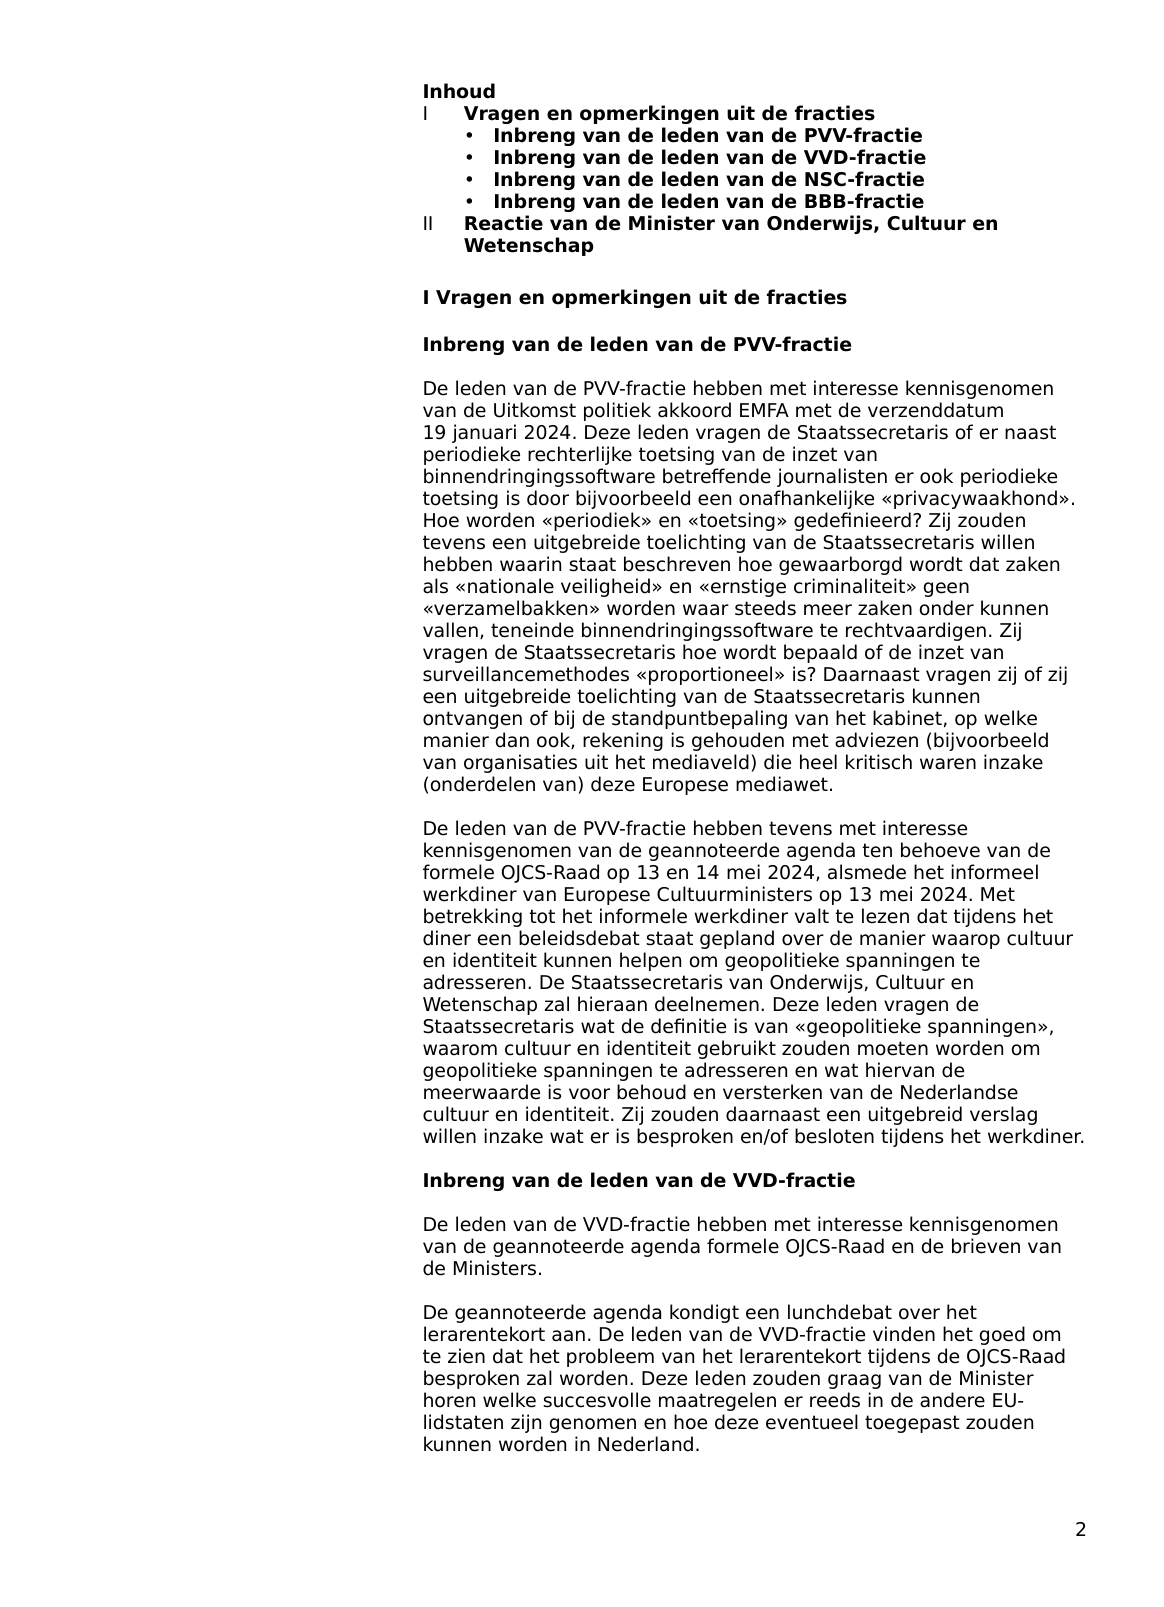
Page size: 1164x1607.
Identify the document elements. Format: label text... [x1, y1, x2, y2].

text De leden van de PVV-fractie hebben met interesse kennisgenomen van de Uitkomst politiek akkoord EMFA met de verzenddatum 19 januari 2024. Deze leden vragen de Staatssecretaris of er naast periodieke rechterlijke toetsing van de inzet van binnendringingssoftware betreffende journalisten er ook periodieke toetsing is door bijvoorbeeld een onafhankelijke «privacywaakhond». Hoe worden «periodiek» en «toetsing» gedefinieerd? Zij zouden tevens een uitgebreide toelichting van de Staatssecretaris willen hebben waarin staat beschreven hoe gewaarborgd wordt dat zaken als «nationale veiligheid» en «ernstige criminaliteit» geen «verzamelbakken» worden waar steeds meer zaken onder kunnen vallen, teneinde binnendringingssoftware te rechtvaardigen. Zij vragen de Staatssecretaris hoe wordt bepaald of de inzet van surveillancemethodes «proportioneel» is? Daarnaast vragen zij of zij een uitgebreide toelichting van de Staatssecretaris kunnen ontvangen of bij de standpuntbepaling van het kabinet, op welke manier dan ook, rekening is gehouden met adviezen (bijvoorbeeld van organisaties uit het mediaveld) die heel kritisch waren inzake (onderdelen van) deze Europese mediawet. [422, 378, 1087, 796]
subtitle Inhoud [422, 81, 1087, 103]
text • Inbreng van de leden van de BBB-fractie [464, 191, 1087, 213]
text I Vragen en opmerkingen uit de fracties [422, 103, 1087, 125]
subtitle Inbreng van de leden van de VVD-fractie [422, 1170, 1087, 1192]
text • Inbreng van de leden van de VVD-fractie [464, 147, 1087, 169]
text • Inbreng van de leden van de NSC-fractie [464, 169, 1087, 191]
text De geannoteerde agenda kondigt een lunchdebat over het lerarentekort aan. De leden van de VVD-fractie vinden het goed om te zien dat het probleem van het lerarentekort tijdens de OJCS-Raad besproken zal worden. Deze leden zouden graag van de Minister horen welke succesvolle maatregelen er reeds in de andere EU-lidstaten zijn genomen en hoe deze eventueel toegepast zouden kunnen worden in Nederland. [422, 1302, 1087, 1456]
subtitle I Vragen en opmerkingen uit de fracties [422, 287, 1087, 309]
subtitle Inbreng van de leden van de PVV-fractie [422, 334, 1087, 356]
text • Inbreng van de leden van de PVV-fractie [464, 125, 1087, 147]
text II Reactie van de Minister van Onderwijs, Cultuur en Wetenschap [422, 213, 1087, 257]
text De leden van de PVV-fractie hebben tevens met interesse kennisgenomen van de geannoteerde agenda ten behoeve van de formele OJCS-Raad op 13 en 14 mei 2024, alsmede het informeel werkdiner van Europese Cultuurministers op 13 mei 2024. Met betrekking tot het informele werkdiner valt te lezen dat tijdens het diner een beleidsdebat staat gepland over de manier waarop cultuur en identiteit kunnen helpen om geopolitieke spanningen te adresseren. De Staatssecretaris van Onderwijs, Cultuur en Wetenschap zal hieraan deelnemen. Deze leden vragen de Staatssecretaris wat de definitie is van «geopolitieke spanningen», waarom cultuur en identiteit gebruikt zouden moeten worden om geopolitieke spanningen te adresseren en wat hiervan de meerwaarde is voor behoud en versterken van de Nederlandse cultuur en identiteit. Zij zouden daarnaast een uitgebreid verslag willen inzake wat er is besproken en/of besloten tijdens het werkdiner. [422, 818, 1087, 1148]
text De leden van de VVD-fractie hebben met interesse kennisgenomen van de geannoteerde agenda formele OJCS-Raad en de brieven van de Ministers. [422, 1214, 1087, 1280]
